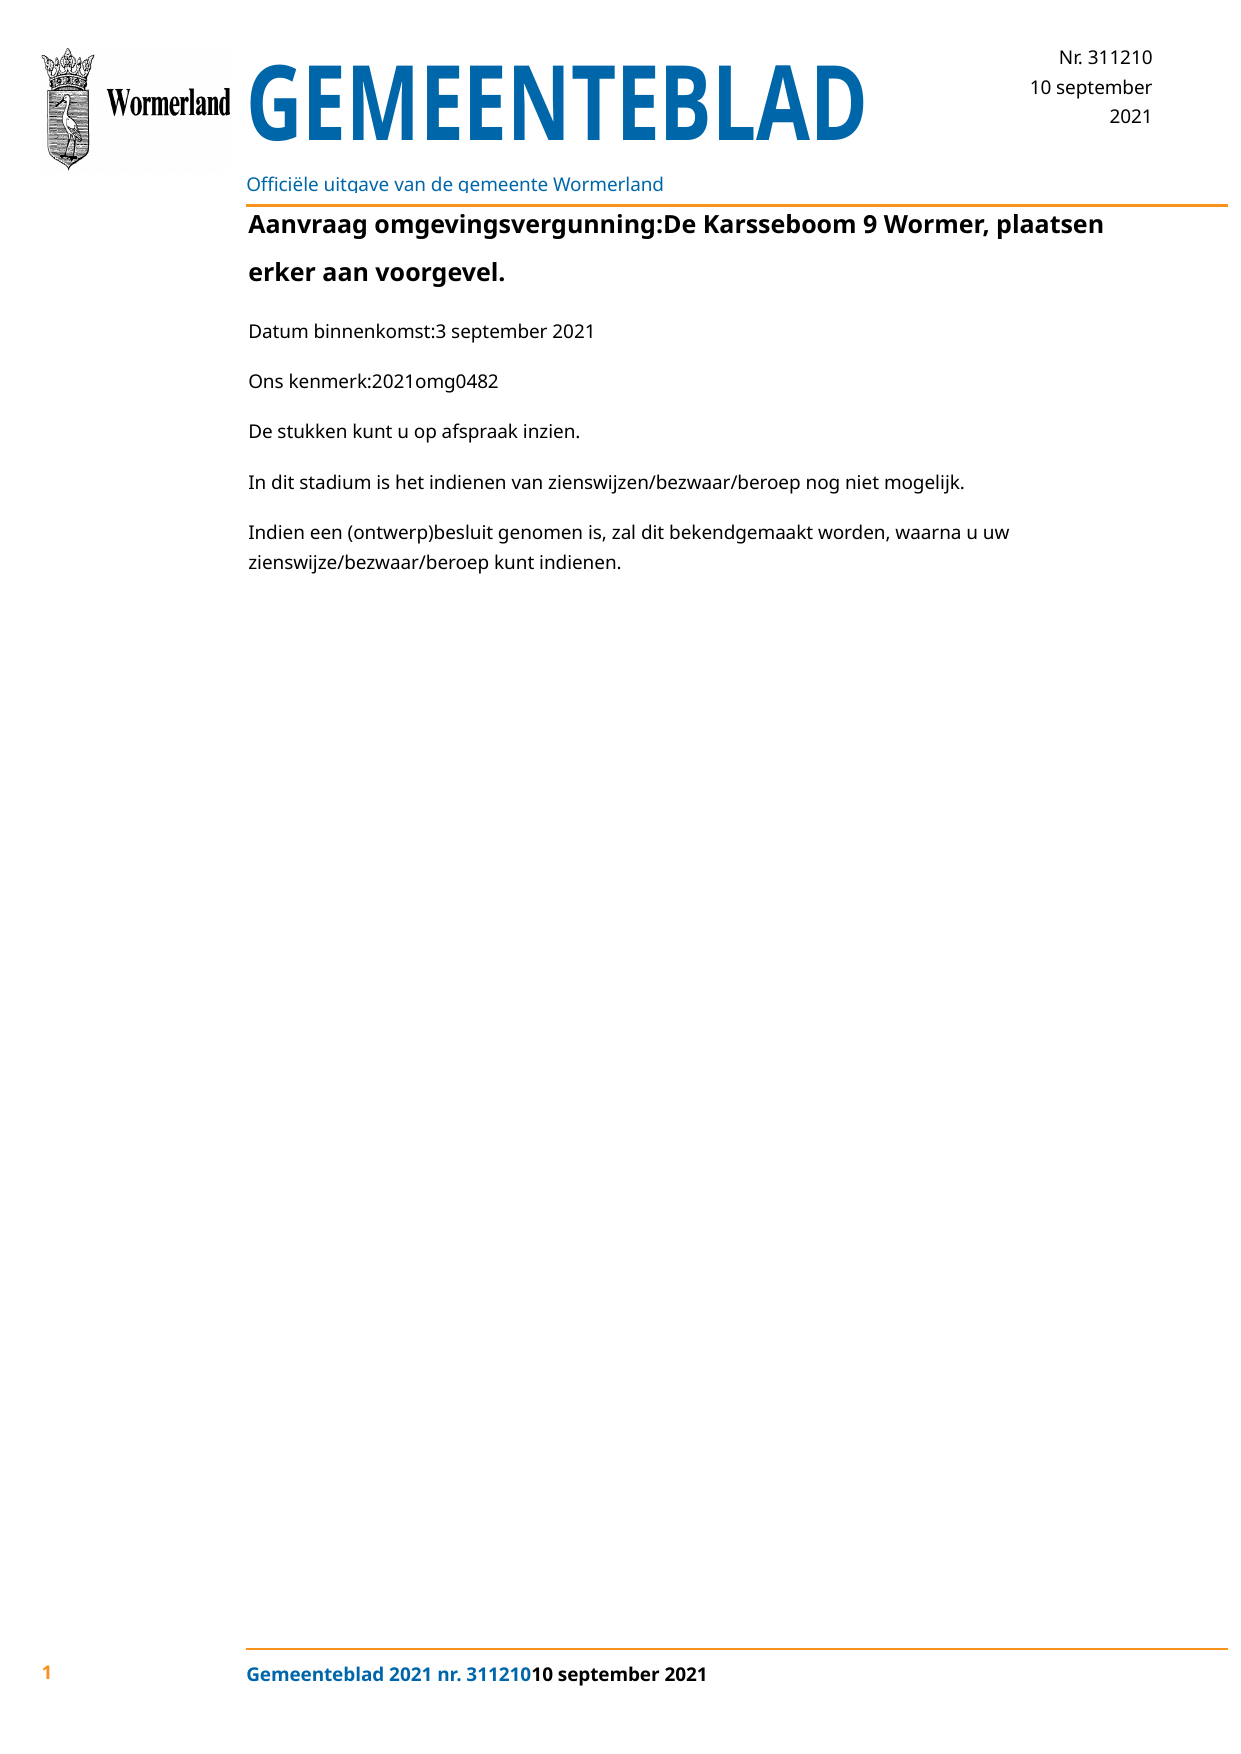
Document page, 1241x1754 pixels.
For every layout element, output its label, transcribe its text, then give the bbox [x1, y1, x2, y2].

text De stukken kunt u op afspraak inzien. [248, 419, 1152, 444]
text Ons kenmerk:2021omg0482 [248, 368, 1152, 394]
text Aanvraag omgevingsvergunning:De Karsseboom 9 Wormer, plaatsen erker aan voorgevel. [248, 207, 1152, 288]
text In dit stadium is het indienen van zienswijzen/bezwaar/beroep nog niet mogelijk. [248, 469, 1152, 495]
text Datum binnenkomst:3 september 2021 [248, 318, 1152, 344]
text Indien een (ontwerp)besluit genomen is, zal dit bekendgemaakt worden, waarna u uw zienswijze/bezwaar/beroep kunt indienen. [248, 519, 1152, 575]
picture [41, 47, 231, 172]
